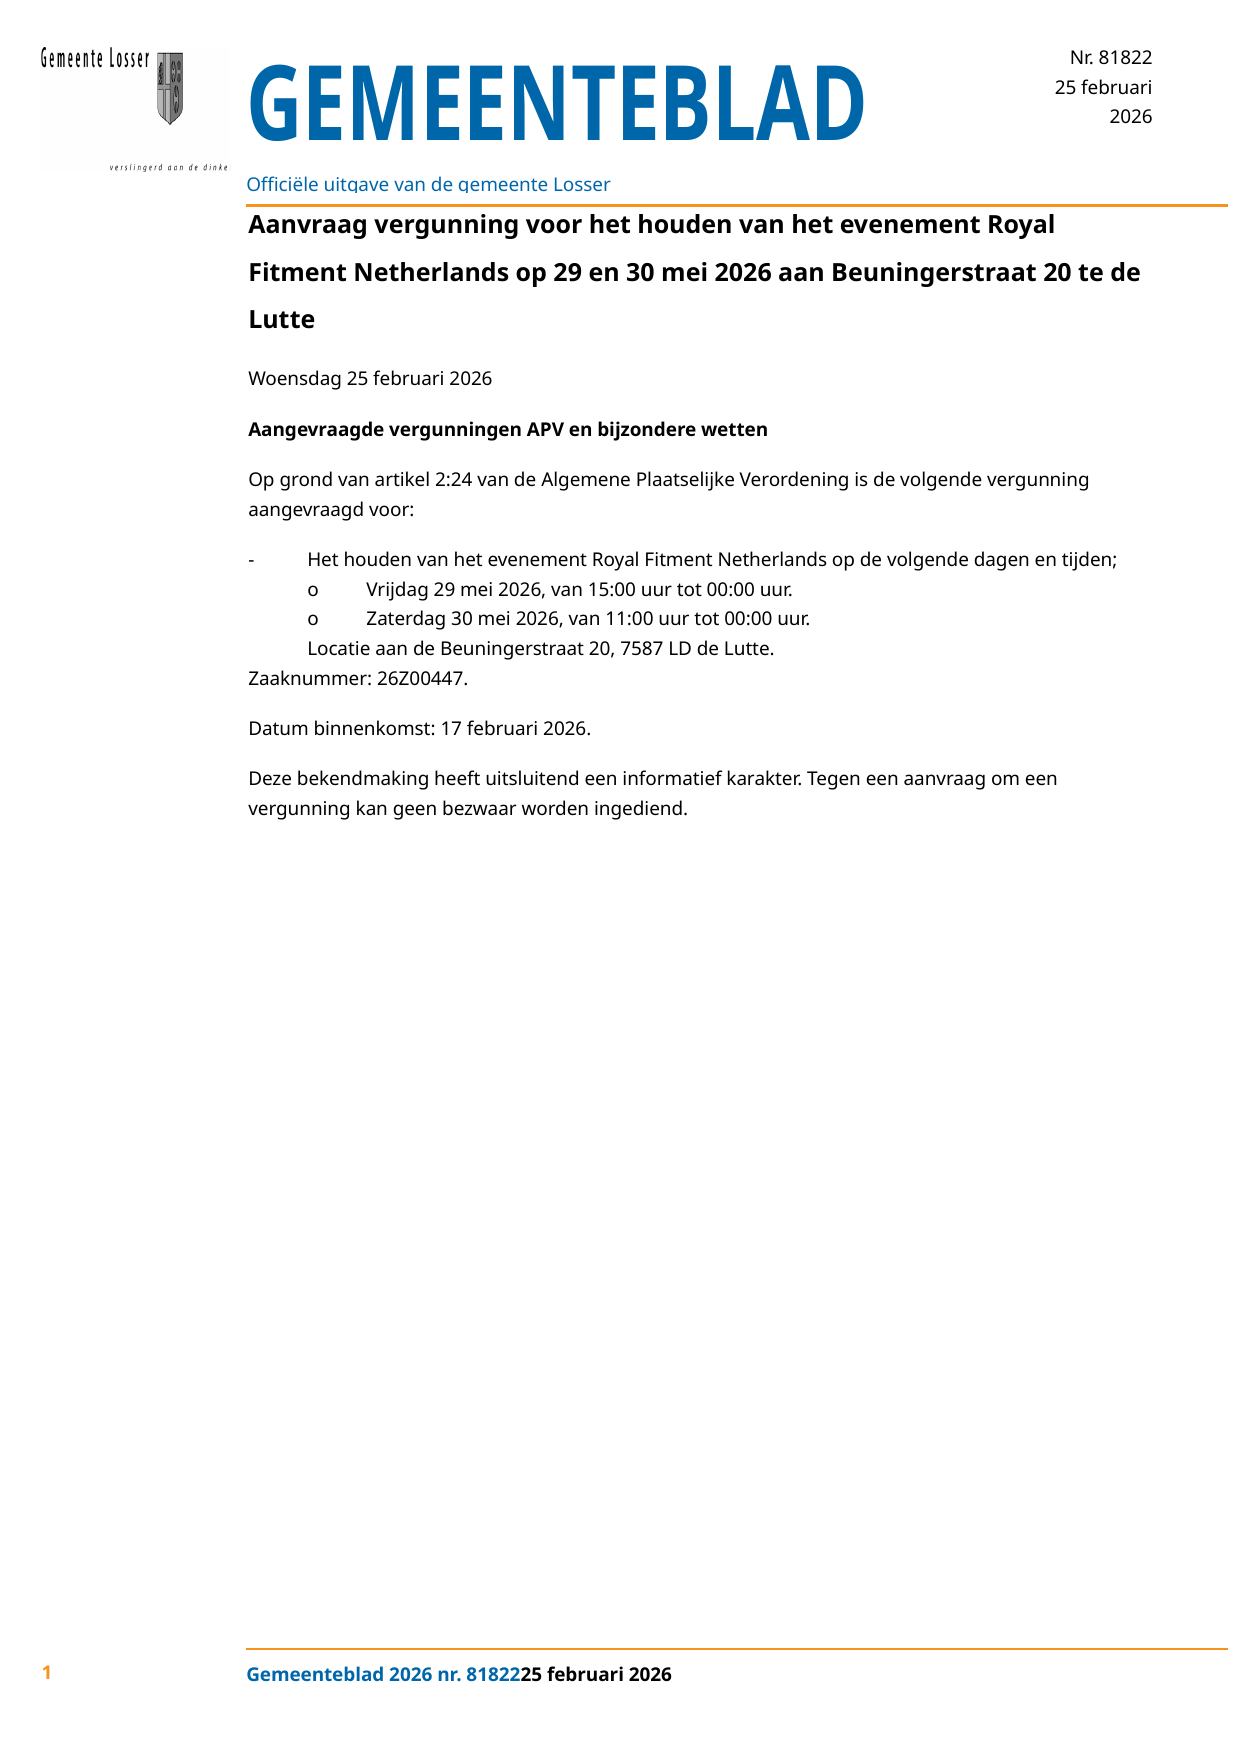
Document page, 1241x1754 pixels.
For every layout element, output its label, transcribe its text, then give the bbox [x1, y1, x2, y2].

text Deze bekendmaking heeft uitsluitend een informatief karakter. Tegen een aanvraag om een vergunning kan geen bezwaar worden ingediend. [248, 766, 1152, 821]
text Woensdag 25 februari 2026 [248, 366, 1152, 391]
list Het houden van het evenement Royal Fitment Netherlands op de volgende dagen en tijden; [248, 546, 1152, 572]
text Op grond van artikel 2:24 van de Algemene Plaatselijke Verordening is de volgende vergunning aangevraagd voor: [248, 466, 1152, 522]
list Locatie aan de Beuningerstraat 20, 7587 LD de Lutte. [248, 635, 1152, 661]
text Datum binnenkomst: 17 februari 2026. [248, 715, 1152, 741]
list Vrijdag 29 mei 2026, van 15:00 uur tot 00:00 uur. [307, 576, 1152, 602]
list Zaterdag 30 mei 2026, van 11:00 uur tot 00:00 uur. [307, 606, 1152, 631]
picture [41, 47, 231, 172]
text Aanvraag vergunning voor het houden van het evenement Royal Fitment Netherlands op 29 en 30 mei 2026 aan Beuningerstraat 20 te de Lutte [248, 207, 1152, 336]
text Aangevraagde vergunningen APV en bijzondere wetten [248, 416, 1152, 442]
text Zaaknummer: 26Z00447. [248, 665, 1152, 690]
